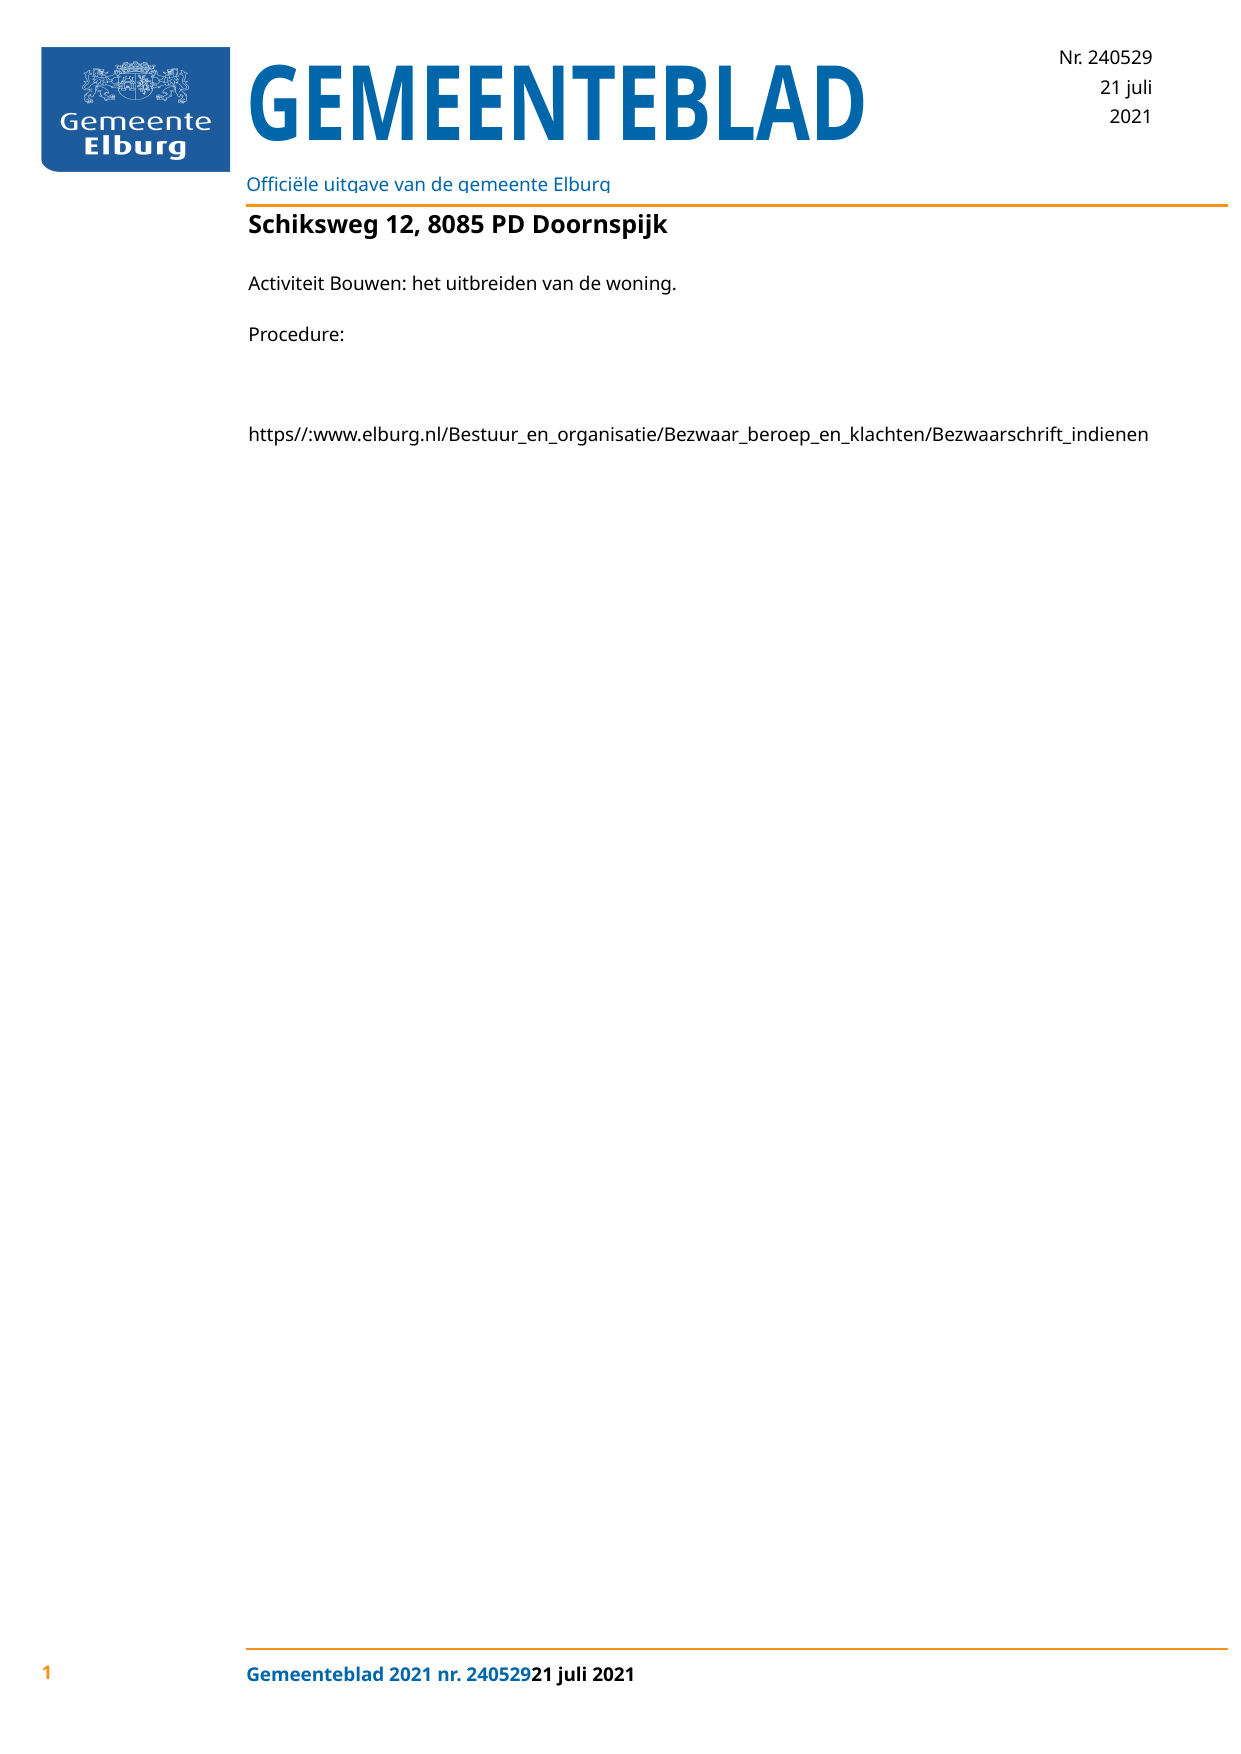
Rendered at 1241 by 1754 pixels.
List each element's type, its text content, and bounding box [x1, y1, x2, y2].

text Schiksweg 12, 8085 PD Doornspijk [248, 207, 1152, 241]
text https//:www.elburg.nl/Bestuur_en_organisatie/Bezwaar_beroep_en_klachten/Bezwaarschrift_indienen [248, 422, 1152, 447]
picture [41, 47, 231, 172]
text Procedure: [248, 321, 1152, 346]
text Activiteit Bouwen: het uitbreiden van de woning. [248, 270, 1152, 296]
